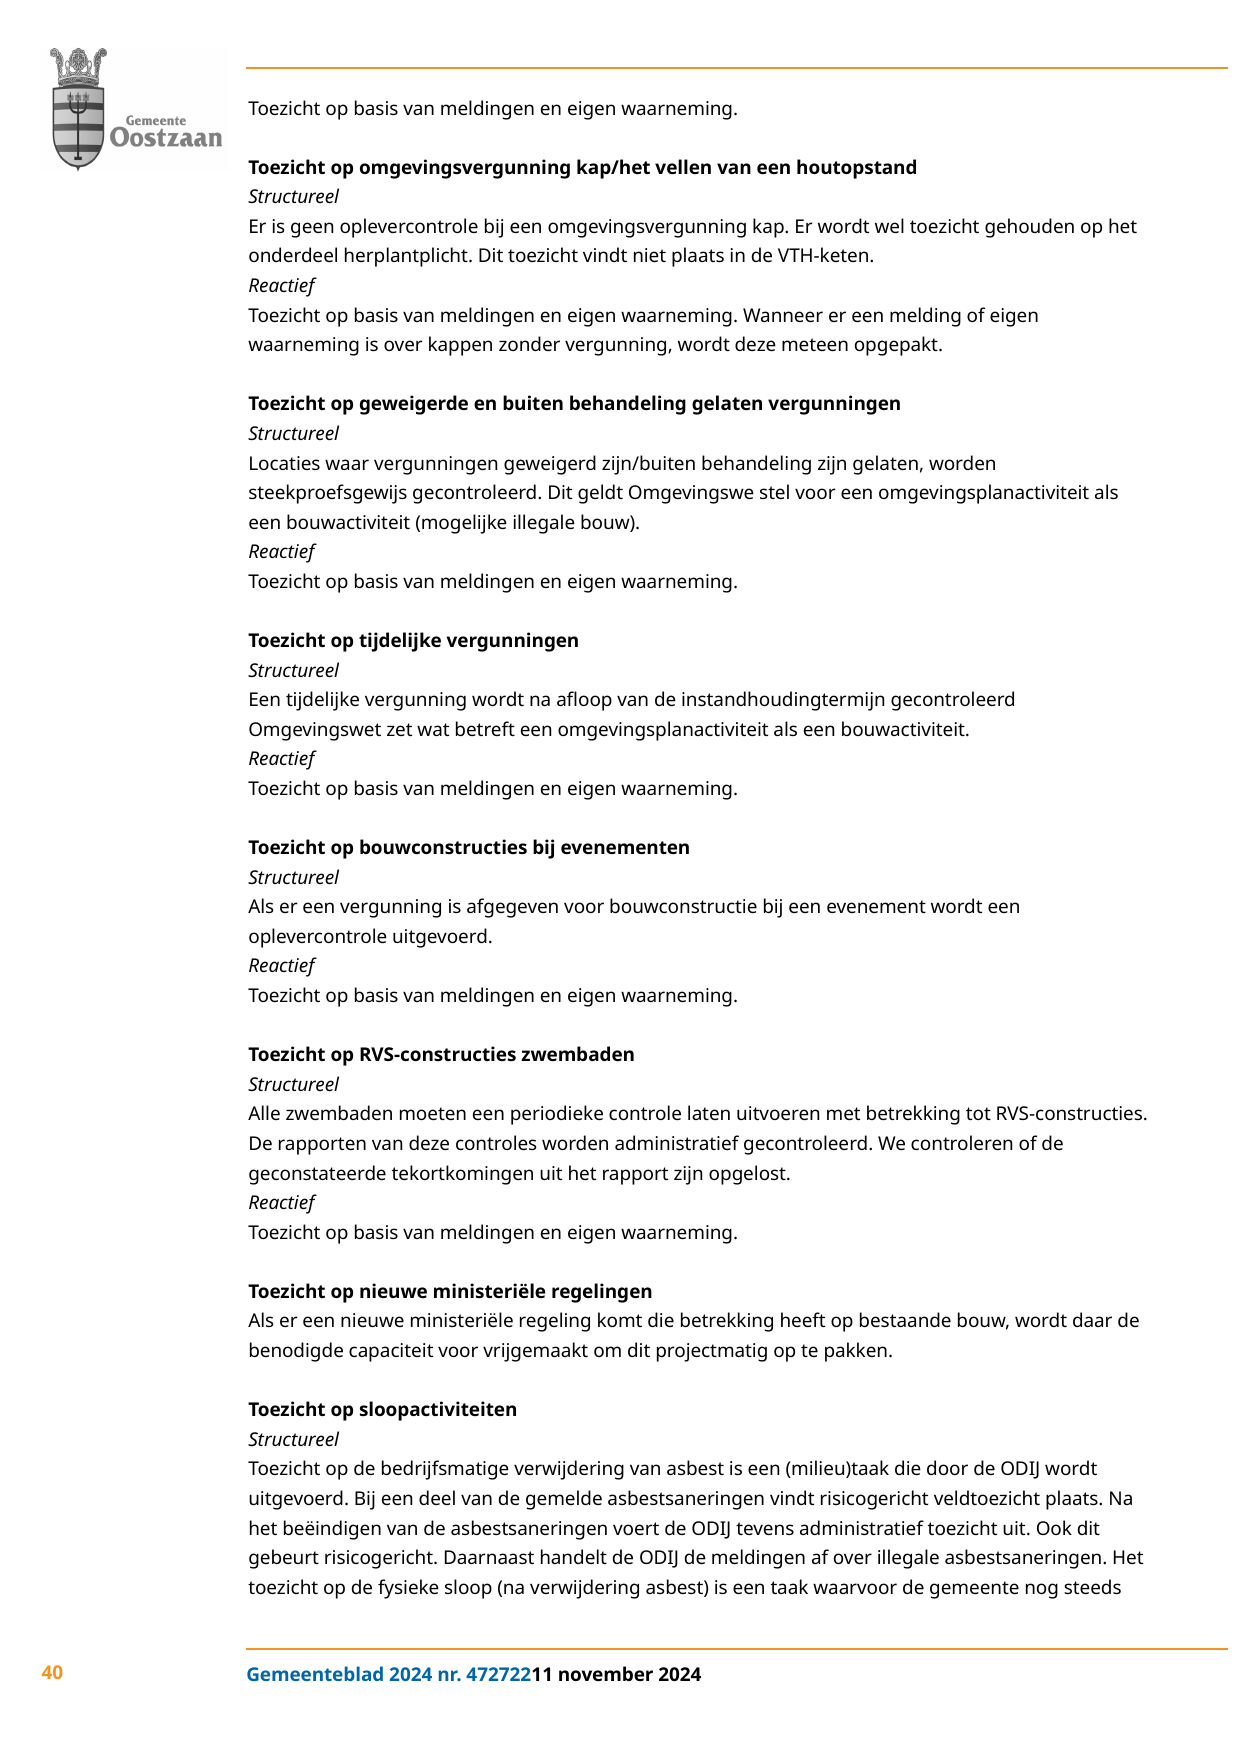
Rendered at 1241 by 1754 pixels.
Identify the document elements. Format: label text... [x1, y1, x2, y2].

text Toezicht op basis van meldingen en eigen waarneming. [248, 775, 1152, 801]
text Reactief [248, 746, 1152, 771]
text Toezicht op sloopactiviteiten [248, 1396, 1152, 1422]
text Structureel [248, 1426, 1152, 1452]
text Als er een nieuwe ministeriële regeling komt die betrekking heeft op bestaande bouw, wordt daar de benodigde capaciteit voor vrijgemaakt om dit projectmatig op te pakken. [248, 1308, 1152, 1363]
text Toezicht op bouwconstructies bij evenementen [248, 834, 1152, 860]
text Toezicht op basis van meldingen en eigen waarneming. Wanneer er een melding of eigen waarneming is over kappen zonder vergunning, wordt deze meteen opgepakt. [248, 302, 1152, 357]
text Reactief [248, 272, 1152, 298]
text Toezicht op basis van meldingen en eigen waarneming. [248, 1219, 1152, 1245]
text Toezicht op basis van meldingen en eigen waarneming. [248, 982, 1152, 1008]
text Reactief [248, 538, 1152, 564]
text Er is geen oplevercontrole bij een omgevingsvergunning kap. Er wordt wel toezicht gehouden op het onderdeel herplantplicht. Dit toezicht vindt niet plaats in de VTH-keten. [248, 213, 1152, 268]
text Reactief [248, 953, 1152, 978]
text Toezicht op basis van meldingen en eigen waarneming. [248, 568, 1152, 594]
text Een tijdelijke vergunning wordt na afloop van de instandhoudingtermijn gecontroleerd Omgevingswet zet wat betreft een omgevingsplanactiviteit als een bouwactiviteit. [248, 686, 1152, 742]
text Alle zwembaden moeten een periodieke controle laten uitvoeren met betrekking tot RVS-constructies. De rapporten van deze controles worden administratief gecontroleerd. We controleren of de geconstateerde tekortkomingen uit het rapport zijn opgelost. [248, 1101, 1152, 1186]
text Toezicht op nieuwe ministeriële regelingen [248, 1278, 1152, 1304]
text Reactief [248, 1189, 1152, 1215]
text Structureel [248, 183, 1152, 209]
text Structureel [248, 657, 1152, 683]
text Locaties waar vergunningen geweigerd zijn/buiten behandeling zijn gelaten, worden steekproefsgewijs gecontroleerd. Dit geldt Omgevingswe stel voor een omgevingsplanactiviteit als een bouwactiviteit (mogelijke illegale bouw). [248, 450, 1152, 535]
text Toezicht op de bedrijfsmatige verwijdering van asbest is een (milieu)taak die door de ODIJ wordt uitgevoerd. Bij een deel van de gemelde asbestsaneringen vindt risicogericht veldtoezicht plaats. Na het beëindigen van de asbestsaneringen voert de ODIJ tevens administratief toezicht uit. Ook dit gebeurt risicogericht. Daarnaast handelt de ODIJ de meldingen af over illegale asbestsaneringen. Het toezicht op de fysieke sloop (na verwijdering asbest) is een taak waarvoor de gemeente nog steeds [248, 1456, 1152, 1600]
text Structureel [248, 1071, 1152, 1097]
text Toezicht op tijdelijke vergunningen [248, 627, 1152, 653]
text Toezicht op RVS-constructies zwembaden [248, 1041, 1152, 1067]
text Als er een vergunning is afgegeven voor bouwconstructie bij een evenement wordt een oplevercontrole uitgevoerd. [248, 893, 1152, 949]
text Structureel [248, 420, 1152, 446]
picture [41, 47, 231, 172]
text Toezicht op basis van meldingen en eigen waarneming. [248, 95, 1152, 121]
text Toezicht op geweigerde en buiten behandeling gelaten vergunningen [248, 391, 1152, 416]
text Structureel [248, 864, 1152, 890]
text Toezicht op omgevingsvergunning kap/het vellen van een houtopstand [248, 154, 1152, 180]
